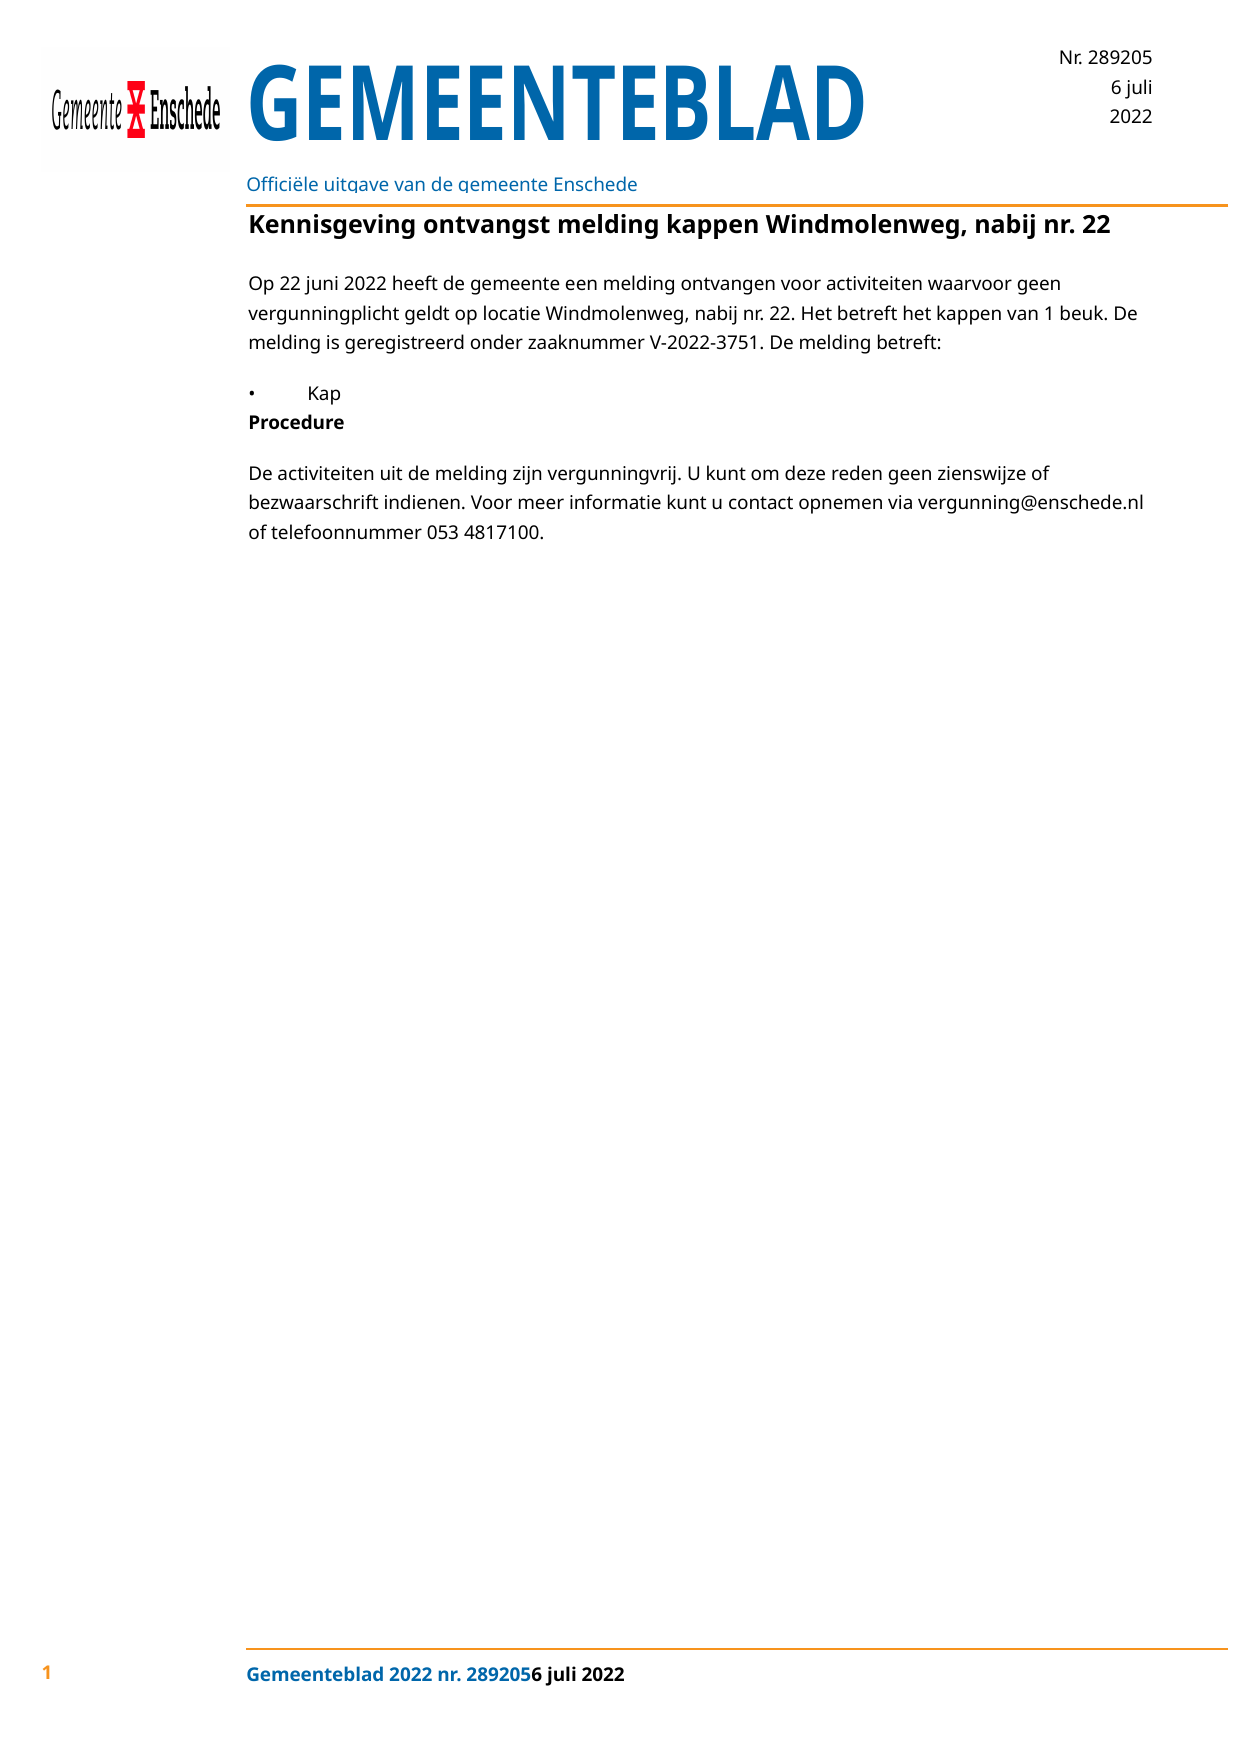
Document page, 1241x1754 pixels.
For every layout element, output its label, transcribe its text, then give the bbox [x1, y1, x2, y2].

text Op 22 juni 2022 heeft de gemeente een melding ontvangen voor activiteiten waarvoor geen vergunningplicht geldt op locatie Windmolenweg, nabij nr. 22. Het betreft het kappen van 1 beuk. De melding is geregistreerd onder zaaknummer V-2022-3751. De melding betreft: [248, 270, 1152, 355]
text Procedure [248, 409, 1152, 435]
text De activiteiten uit de melding zijn vergunningvrij. U kunt om deze reden geen zienswijze of bezwaarschrift indienen. Voor meer informatie kunt u contact opnemen via vergunning@enschede.nl of telefoonnummer 053 4817100. [248, 460, 1152, 545]
picture [41, 47, 231, 172]
text Kennisgeving ontvangst melding kappen Windmolenweg, nabij nr. 22 [248, 207, 1152, 241]
list Kap [248, 380, 1152, 406]
